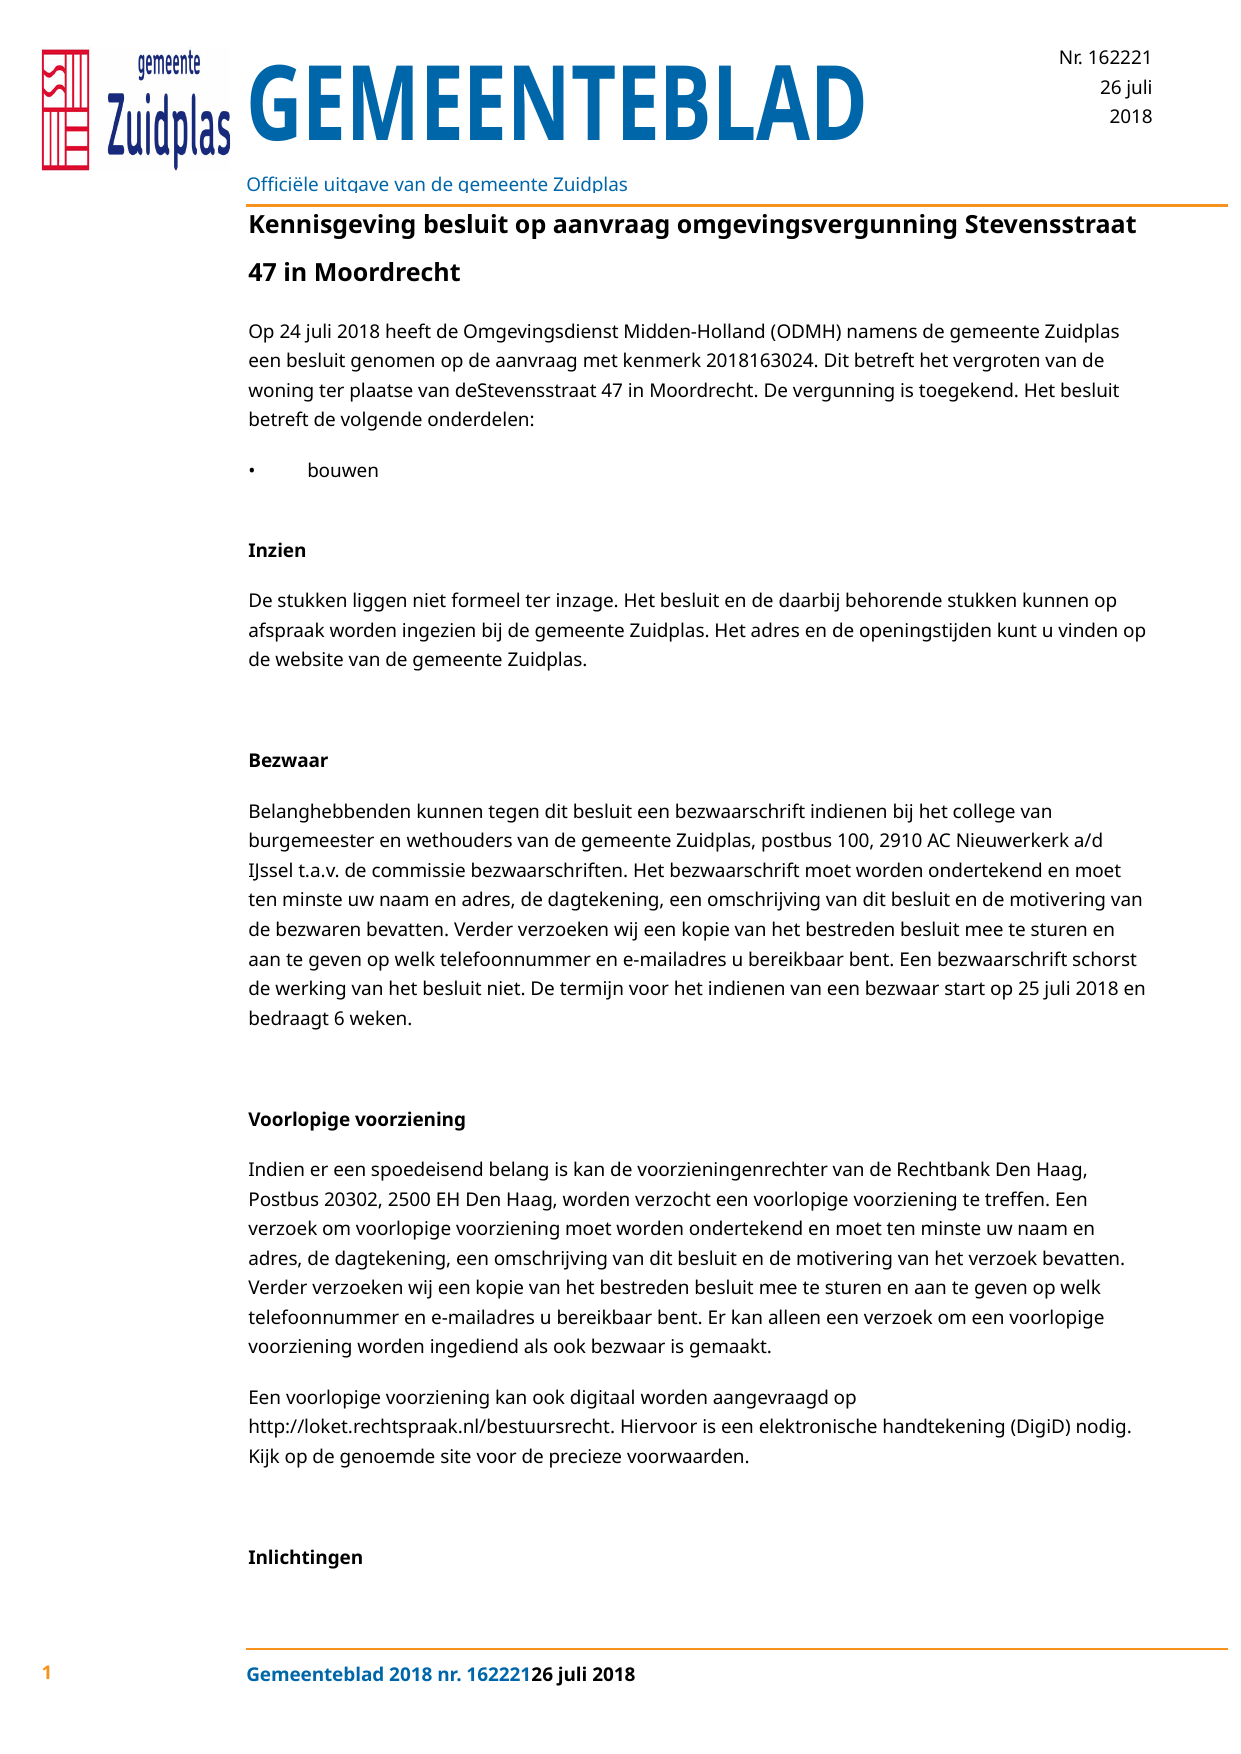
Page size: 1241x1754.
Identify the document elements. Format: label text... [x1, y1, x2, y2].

text Indien er een spoedeisend belang is kan de voorzieningenrechter van de Rechtbank Den Haag, Postbus 20302, 2500 EH Den Haag, worden verzocht een voorlopige voorziening te treffen. Een verzoek om voorlopige voorziening moet worden ondertekend en moet ten minste uw naam en adres, de dagtekening, een omschrijving van dit besluit en de motivering van het verzoek bevatten. Verder verzoeken wij een kopie van het bestreden besluit mee te sturen en aan te geven op welk telefoonnummer en e-mailadres u bereikbaar bent. Er kan alleen een verzoek om een voorlopige voorziening worden ingediend als ook bezwaar is gemaakt. [248, 1156, 1152, 1359]
text Kennisgeving besluit op aanvraag omgevingsvergunning Stevensstraat 47 in Moordrecht [248, 207, 1152, 288]
text De stukken liggen niet formeel ter inzage. Het besluit en de daarbij behorende stukken kunnen op afspraak worden ingezien bij de gemeente Zuidplas. Het adres en de openingstijden kunt u vinden op de website van de gemeente Zuidplas. [248, 587, 1152, 672]
list bouwen [248, 457, 1152, 483]
text Voorlopige voorziening [248, 1106, 1152, 1132]
text Belanghebbenden kunnen tegen dit besluit een bezwaarschrift indienen bij het college van burgemeester en wethouders van de gemeente Zuidplas, postbus 100, 2910 AC Nieuwerkerk a/d IJssel t.a.v. de commissie bezwaarschriften. Het bezwaarschrift moet worden ondertekend en moet ten minste uw naam en adres, de dagtekening, een omschrijving van dit besluit en de motivering van de bezwaren bevatten. Verder verzoeken wij een kopie van het bestreden besluit mee te sturen en aan te geven op welk telefoonnummer en e-mailadres u bereikbaar bent. Een bezwaarschrift schorst de werking van het besluit niet. De termijn voor het indienen van een bezwaar start op 25 juli 2018 en bedraagt 6 weken. [248, 798, 1152, 1031]
text Bezwaar [248, 747, 1152, 773]
text Een voorlopige voorziening kan ook digitaal worden aangevraagd op http://loket.rechtspraak.nl/bestuursrecht. Hiervoor is een elektronische handtekening (DigiD) nodig. Kijk op de genoemde site voor de precieze voorwaarden. [248, 1384, 1152, 1469]
text Inlichtingen [248, 1544, 1152, 1570]
picture [41, 47, 231, 172]
text Op 24 juli 2018 heeft de Omgevingsdienst Midden-Holland (ODMH) namens de gemeente Zuidplas een besluit genomen op de aanvraag met kenmerk 2018163024. Dit betreft het vergroten van de woning ter plaatse van deStevensstraat 47 in Moordrecht. De vergunning is toegekend. Het besluit betreft de volgende onderdelen: [248, 318, 1152, 432]
text Inzien [248, 537, 1152, 563]
